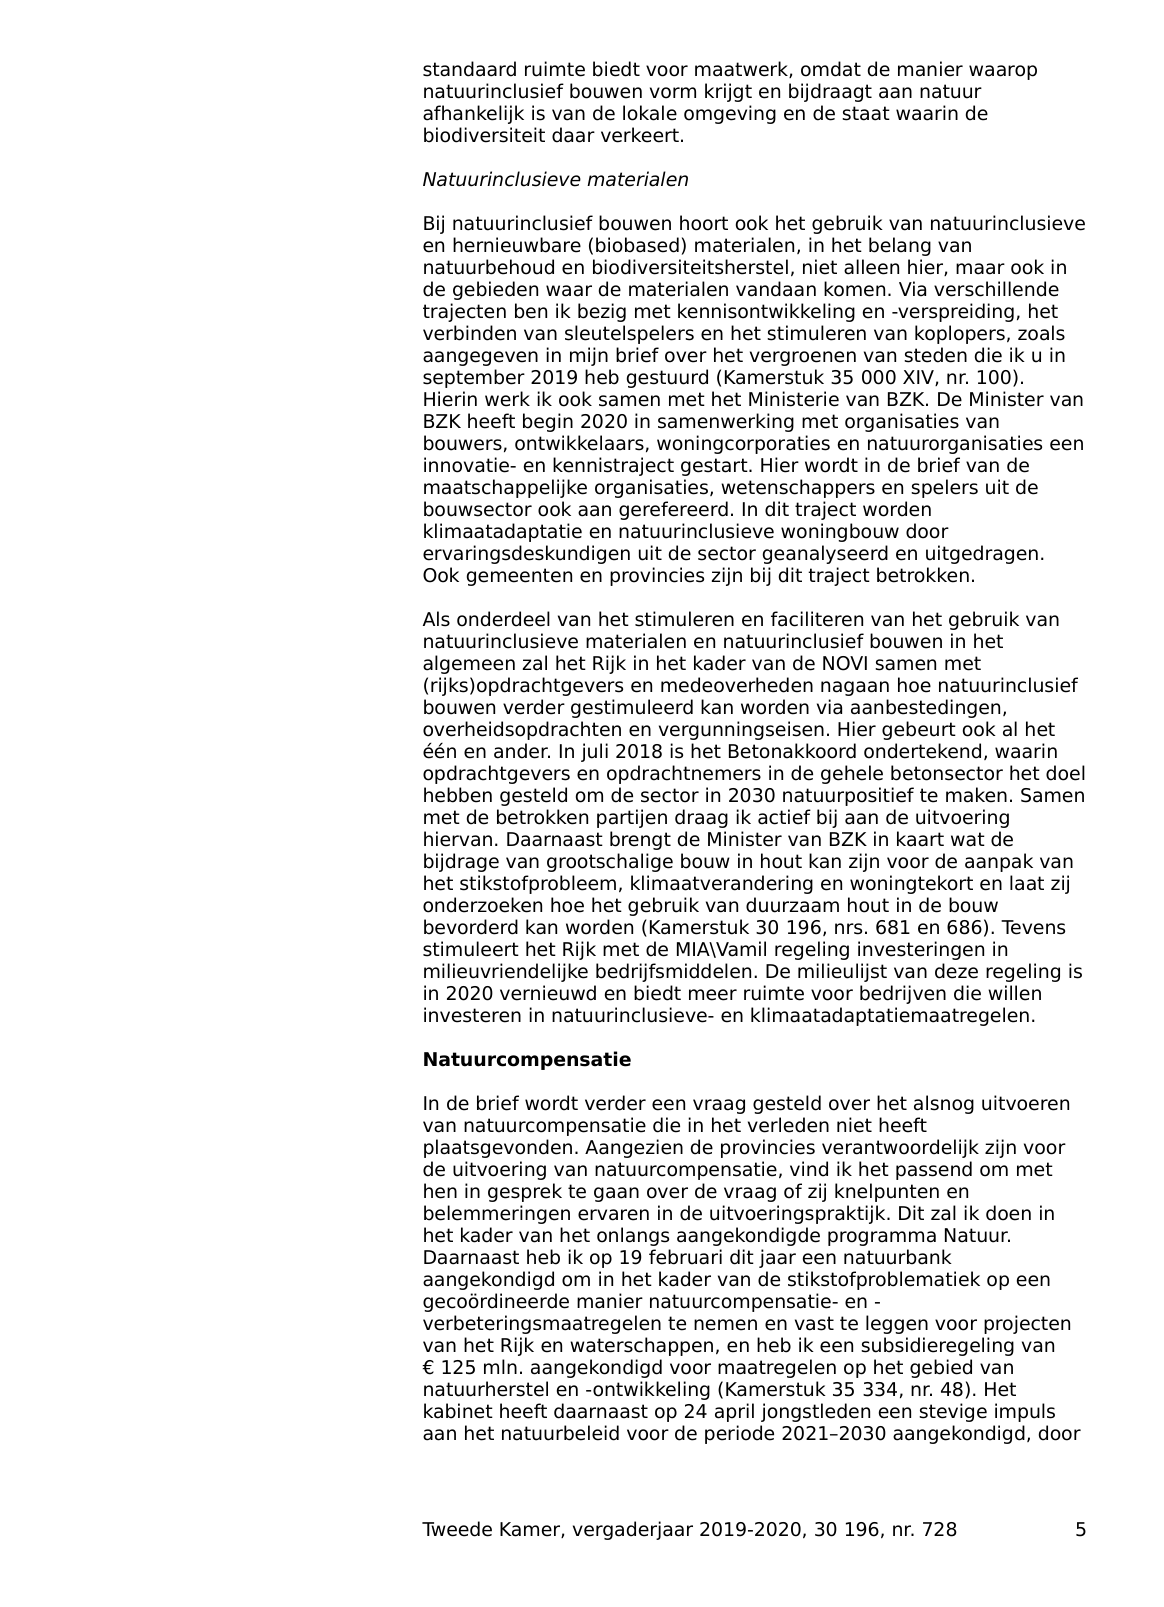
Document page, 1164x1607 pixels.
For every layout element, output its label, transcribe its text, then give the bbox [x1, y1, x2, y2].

subtitle Natuurinclusieve materialen [422, 169, 1087, 191]
subtitle Natuurcompensatie [422, 1049, 1087, 1071]
text Als onderdeel van het stimuleren en faciliteren van het gebruik van natuurinclusieve materialen en natuurinclusief bouwen in het algemeen zal het Rijk in het kader van de NOVI samen met (rijks)opdrachtgevers en medeoverheden nagaan hoe natuurinclusief bouwen verder gestimuleerd kan worden via aanbestedingen, overheidsopdrachten en vergunningseisen. Hier gebeurt ook al het één en ander. In juli 2018 is het Betonakkoord ondertekend, waarin opdrachtgevers en opdrachtnemers in de gehele betonsector het doel hebben gesteld om de sector in 2030 natuurpositief te maken. Samen met de betrokken partijen draag ik actief bij aan de uitvoering hiervan. Daarnaast brengt de Minister van BZK in kaart wat de bijdrage van grootschalige bouw in hout kan zijn voor de aanpak van het stikstofprobleem, klimaatverandering en woningtekort en laat zij onderzoeken hoe het gebruik van duurzaam hout in de bouw bevorderd kan worden (Kamerstuk 30 196, nrs. 681 en 686). Tevens stimuleert het Rijk met de MIA\Vamil regeling investeringen in milieuvriendelijke bedrijfsmiddelen. De milieulijst van deze regeling is in 2020 vernieuwd en biedt meer ruimte voor bedrijven die willen investeren in natuurinclusieve- en klimaatadaptatiemaatregelen. [422, 609, 1087, 1027]
text In de brief wordt verder een vraag gesteld over het alsnog uitvoeren van natuurcompensatie die in het verleden niet heeft plaatsgevonden. Aangezien de provincies verantwoordelijk zijn voor de uitvoering van natuurcompensatie, vind ik het passend om met hen in gesprek te gaan over de vraag of zij knelpunten en belemmeringen ervaren in de uitvoeringspraktijk. Dit zal ik doen in het kader van het onlangs aangekondigde programma Natuur. Daarnaast heb ik op 19 februari dit jaar een natuurbank aangekondigd om in het kader van de stikstofproblematiek op een gecoördineerde manier natuurcompensatie- en -verbeteringsmaatregelen te nemen en vast te leggen voor projecten van het Rijk en waterschappen, en heb ik een subsidieregeling van € 125 mln. aangekondigd voor maatregelen op het gebied van natuurherstel en -ontwikkeling (Kamerstuk 35 334, nr. 48). Het kabinet heeft daarnaast op 24 april jongstleden een stevige impuls aan het natuurbeleid voor de periode 2021–2030 aangekondigd, door [422, 1093, 1087, 1445]
text Bij natuurinclusief bouwen hoort ook het gebruik van natuurinclusieve en hernieuwbare (biobased) materialen, in het belang van natuurbehoud en biodiversiteitsherstel, niet alleen hier, maar ook in de gebieden waar de materialen vandaan komen. Via verschillende trajecten ben ik bezig met kennisontwikkeling en -verspreiding, het verbinden van sleutelspelers en het stimuleren van koplopers, zoals aangegeven in mijn brief over het vergroenen van steden die ik u in september 2019 heb gestuurd (Kamerstuk 35 000 XIV, nr. 100). Hierin werk ik ook samen met het Ministerie van BZK. De Minister van BZK heeft begin 2020 in samenwerking met organisaties van bouwers, ontwikkelaars, woningcorporaties en natuurorganisaties een innovatie- en kennistraject gestart. Hier wordt in de brief van de maatschappelijke organisaties, wetenschappers en spelers uit de bouwsector ook aan gerefereerd. In dit traject worden klimaatadaptatie en natuurinclusieve woningbouw door ervaringsdeskundigen uit de sector geanalyseerd en uitgedragen. Ook gemeenten en provincies zijn bij dit traject betrokken. [422, 213, 1087, 587]
text standaard ruimte biedt voor maatwerk, omdat de manier waarop natuurinclusief bouwen vorm krijgt en bijdraagt aan natuur afhankelijk is van de lokale omgeving en de staat waarin de biodiversiteit daar verkeert. [422, 59, 1087, 147]
